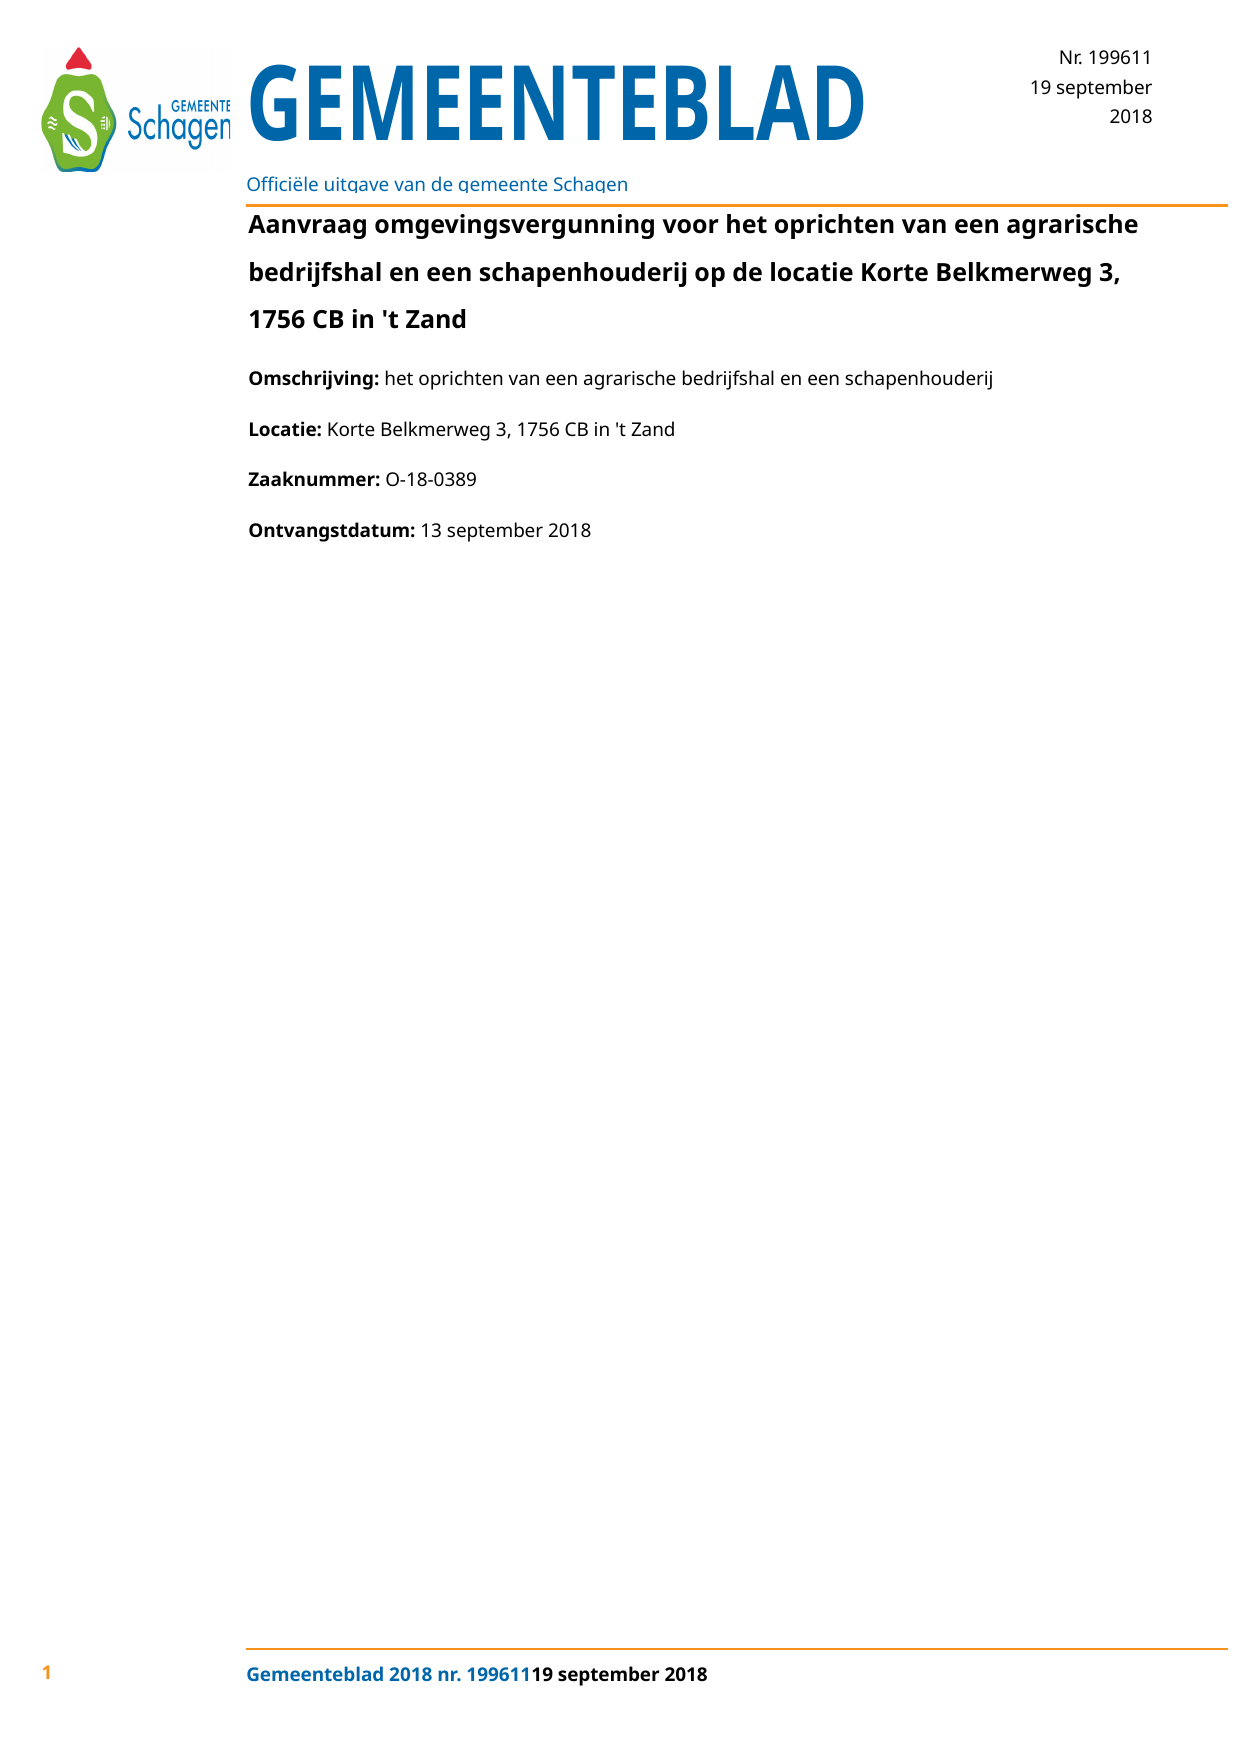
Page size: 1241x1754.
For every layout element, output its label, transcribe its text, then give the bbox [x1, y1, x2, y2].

text Omschrijving: het oprichten van een agrarische bedrijfshal en een schapenhouderij [248, 366, 1152, 391]
text Locatie: Korte Belkmerweg 3, 1756 CB in 't Zand [248, 416, 1152, 442]
text Zaaknummer: O-18-0389 [248, 466, 1152, 492]
picture [41, 47, 231, 172]
text Aanvraag omgevingsvergunning voor het oprichten van een agrarische bedrijfshal en een schapenhouderij op de locatie Korte Belkmerweg 3, 1756 CB in 't Zand [248, 207, 1152, 336]
text Ontvangstdatum: 13 september 2018 [248, 517, 1152, 542]
